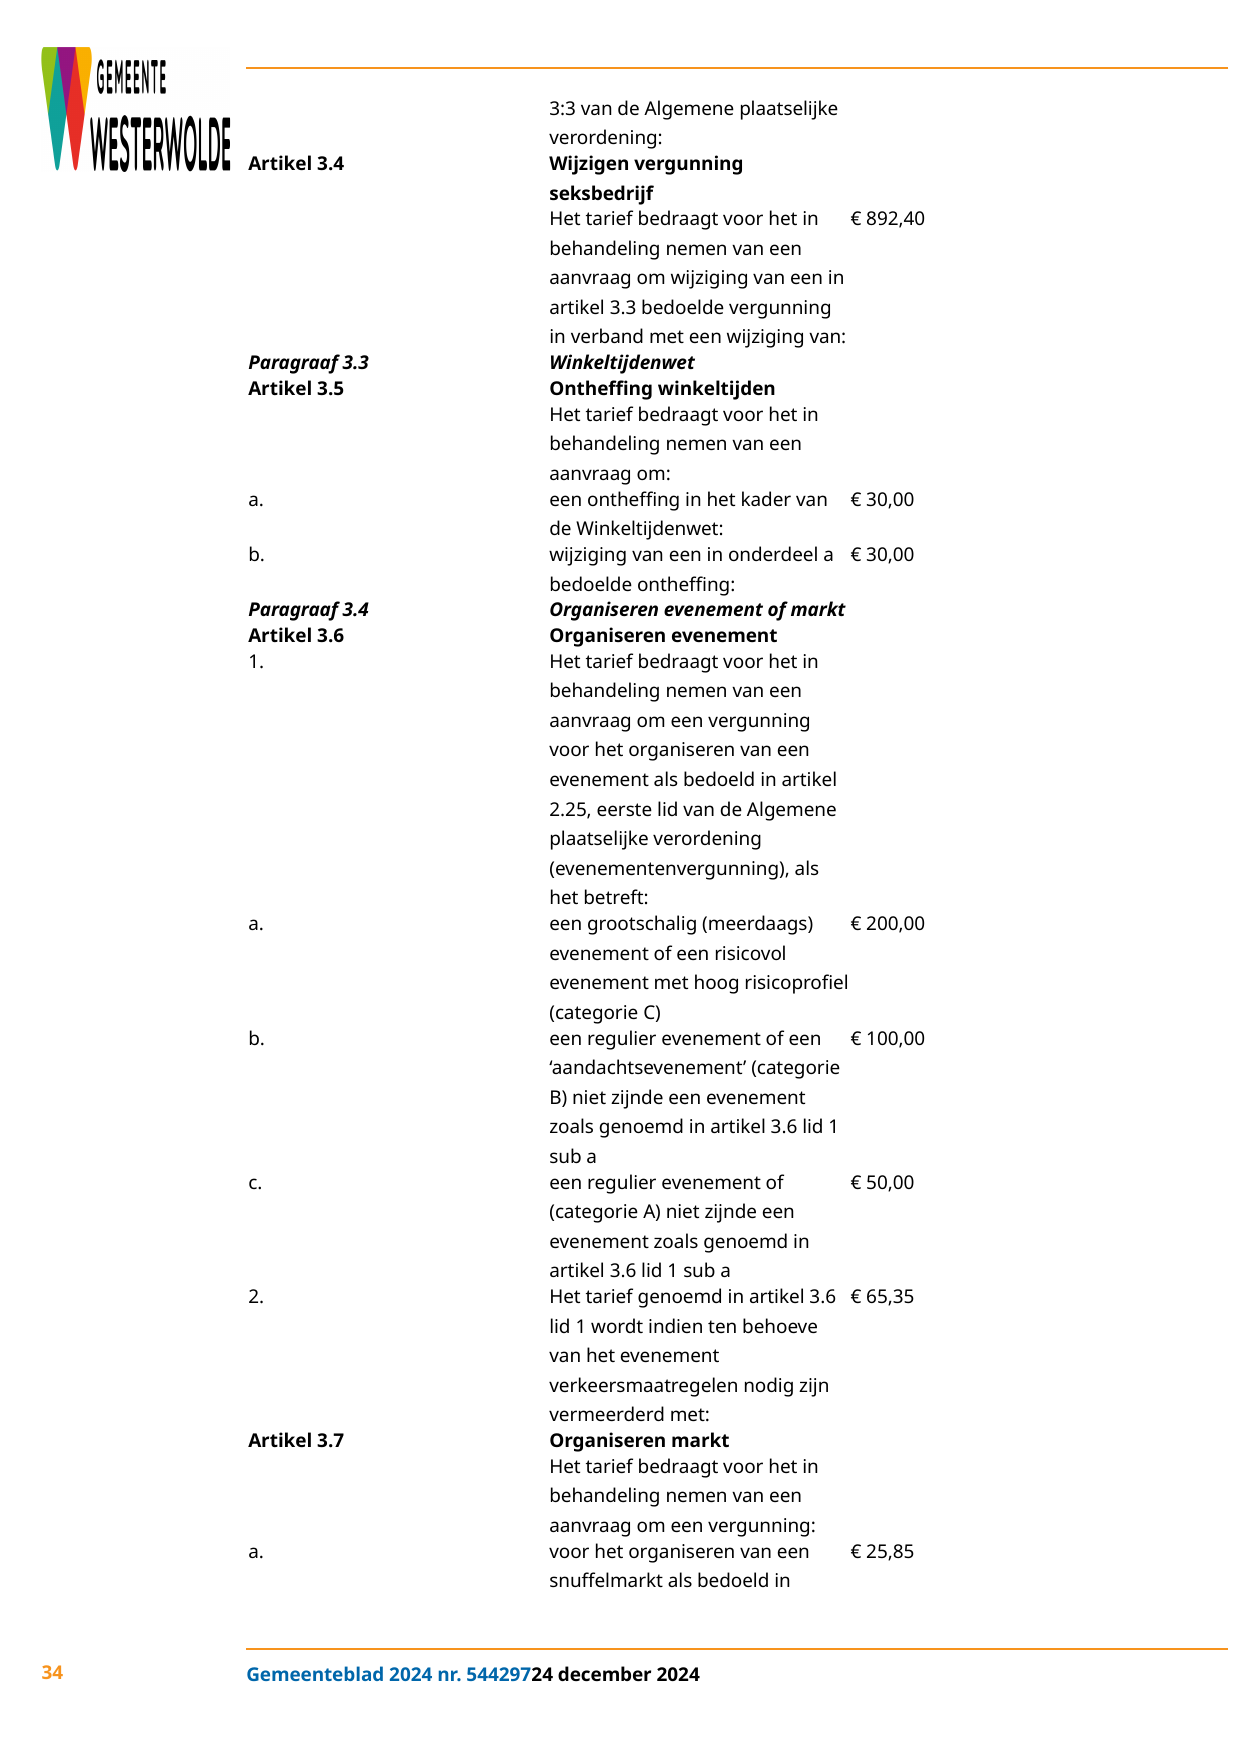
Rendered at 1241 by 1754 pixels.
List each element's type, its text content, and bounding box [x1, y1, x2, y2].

table_cell Organiseren markt [549, 1428, 850, 1453]
table_cell € 200,00 [850, 910, 1152, 1025]
table_cell Het tarief bedraagt voor het in behandeling nemen van een aanvraag om wijziging van een in artikel 3.3 bedoelde vergunning in verband met een wijziging van: [549, 205, 850, 349]
table_cell a. [248, 486, 549, 541]
table_cell [850, 622, 1152, 648]
table_cell € 50,00 [850, 1169, 1152, 1283]
table_cell Organiseren evenement [549, 622, 850, 648]
table_cell een regulier evenement of een ‘aandachtsevenement’ (categorie B) niet zijnde een evenement zoals genoemd in artikel 3.6 lid 1 sub a [549, 1025, 850, 1169]
table_cell Paragraaf 3.4 [248, 596, 549, 622]
table_cell 3:3 van de Algemene plaatselijke verordening: [549, 95, 850, 150]
table_cell € 30,00 [850, 486, 1152, 541]
table_cell Wijzigen vergunning seksbedrijf [549, 150, 850, 205]
table_cell [850, 648, 1152, 910]
table_cell € 65,35 [850, 1283, 1152, 1427]
table_cell Het tarief bedraagt voor het in behandeling nemen van een aanvraag om een vergunning: [549, 1453, 850, 1538]
table_cell Het tarief bedraagt voor het in behandeling nemen van een aanvraag om: [549, 401, 850, 486]
table_cell a. [248, 1538, 549, 1593]
table_cell c. [248, 1169, 549, 1283]
table_cell Het tarief bedraagt voor het in behandeling nemen van een aanvraag om een vergunning voor het organiseren van een evenement als bedoeld in artikel 2.25, eerste lid van de Algemene plaatselijke verordening (evenementenvergunning), als het betreft: [549, 648, 850, 910]
table_cell [850, 1428, 1152, 1453]
table_cell Winkeltijdenwet [549, 350, 850, 375]
table_cell [850, 150, 1152, 205]
table_cell voor het organiseren van een snuffelmarkt als bedoeld in [549, 1538, 850, 1593]
table_cell [850, 1453, 1152, 1538]
picture [41, 47, 231, 172]
table_cell [850, 350, 1152, 375]
table_cell [850, 375, 1152, 401]
table_cell Organiseren evenement of markt [549, 596, 850, 622]
table_cell Artikel 3.7 [248, 1428, 549, 1453]
table_cell 2. [248, 1283, 549, 1427]
table_cell Artikel 3.4 [248, 150, 549, 205]
table_cell [248, 1453, 549, 1538]
table_cell een grootschalig (meerdaags) evenement of een risicovol evenement met hoog risicoprofiel (categorie C) [549, 910, 850, 1025]
table_cell b. [248, 541, 549, 596]
table_cell [248, 95, 549, 150]
table_cell een regulier evenement of (categorie A) niet zijnde een evenement zoals genoemd in artikel 3.6 lid 1 sub a [549, 1169, 850, 1283]
table_cell Het tarief genoemd in artikel 3.6 lid 1 wordt indien ten behoeve van het evenement verkeersmaatregelen nodig zijn vermeerderd met: [549, 1283, 850, 1427]
table_cell wijziging van een in onderdeel a bedoelde ontheffing: [549, 541, 850, 596]
table_cell € 25,85 [850, 1538, 1152, 1593]
table_cell € 30,00 [850, 541, 1152, 596]
table_cell [248, 205, 549, 349]
table_cell [248, 401, 549, 486]
table_cell a. [248, 910, 549, 1025]
table_cell Ontheffing winkeltijden [549, 375, 850, 401]
table_cell Paragraaf 3.3 [248, 350, 549, 375]
table_cell € 892,40 [850, 205, 1152, 349]
table_cell b. [248, 1025, 549, 1169]
table_cell Artikel 3.5 [248, 375, 549, 401]
table_cell een ontheffing in het kader van de Winkeltijdenwet: [549, 486, 850, 541]
table_cell [850, 596, 1152, 622]
table_cell Artikel 3.6 [248, 622, 549, 648]
table_cell € 100,00 [850, 1025, 1152, 1169]
table_cell 1. [248, 648, 549, 910]
table_cell [850, 95, 1152, 150]
table_cell [850, 401, 1152, 486]
